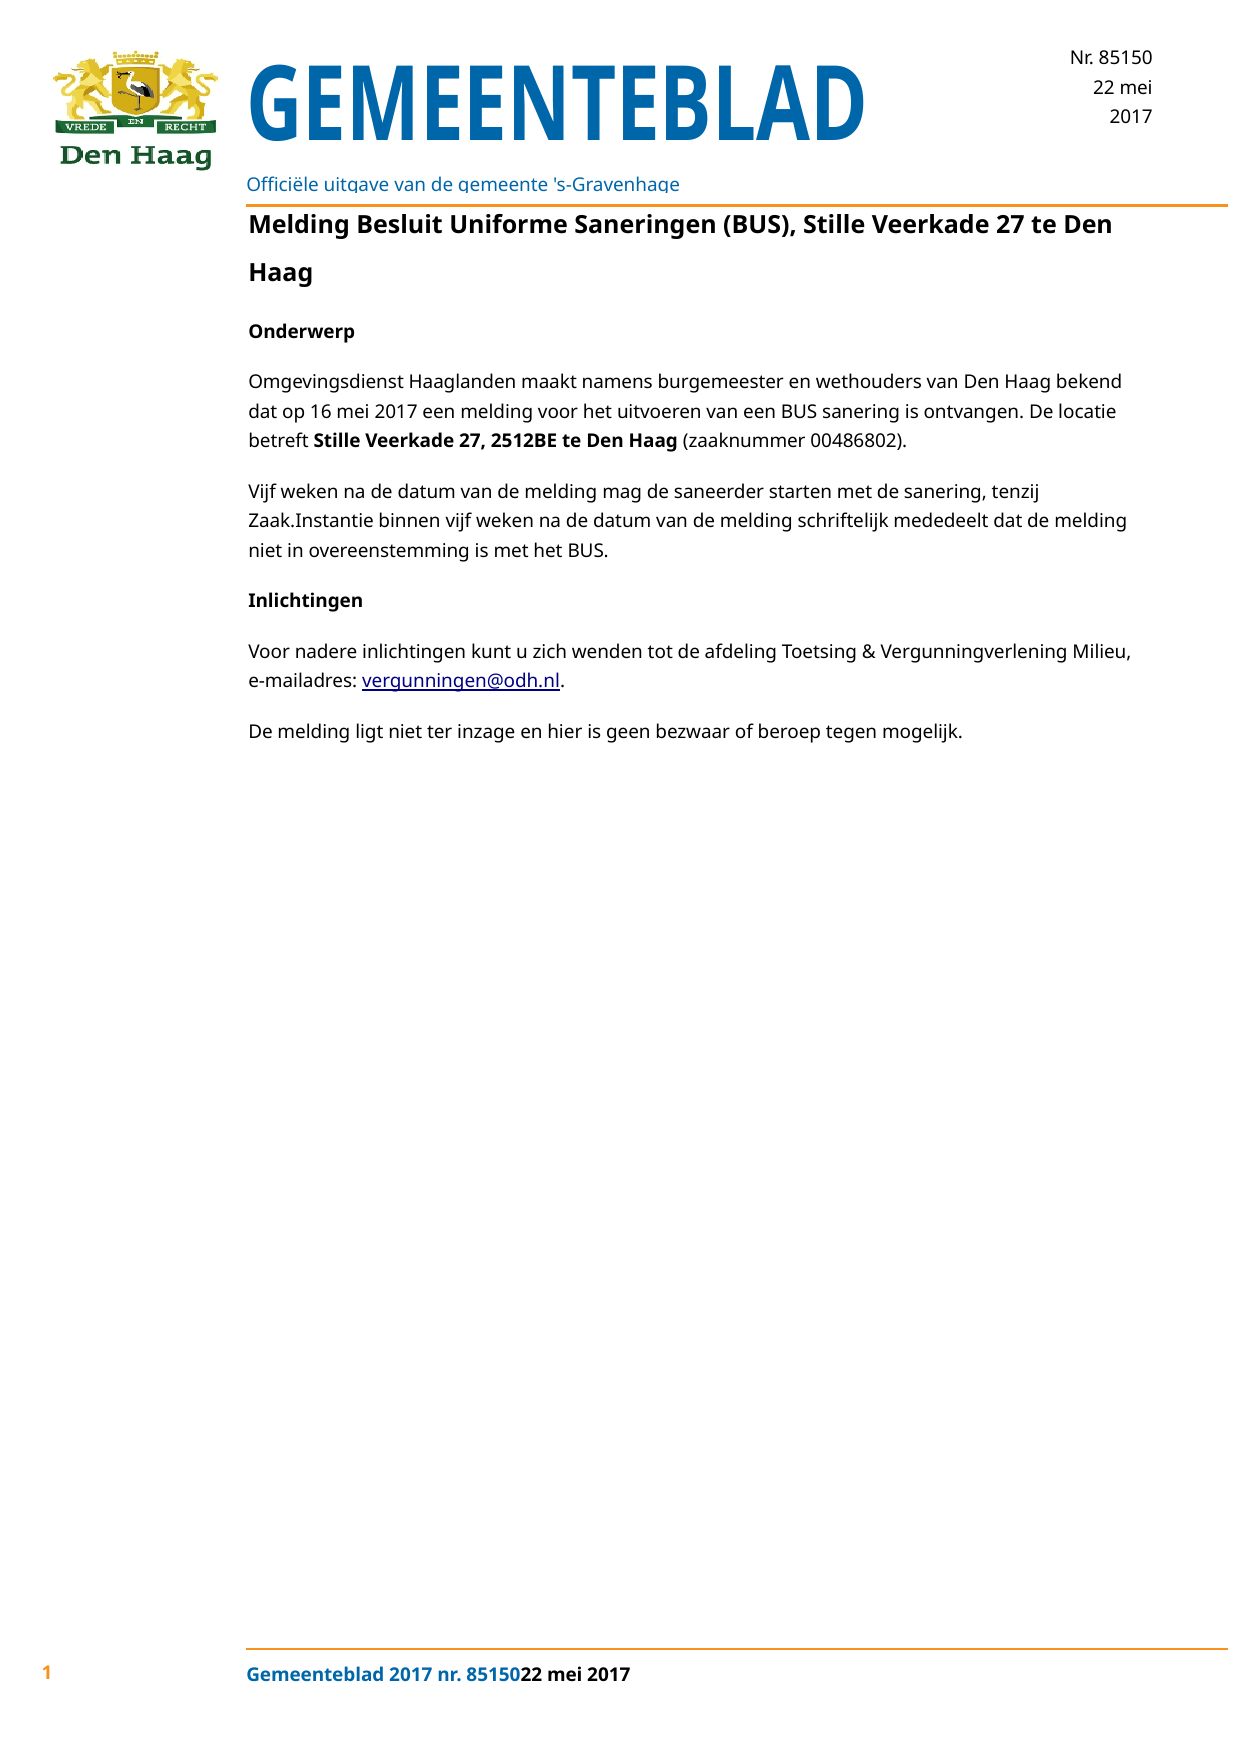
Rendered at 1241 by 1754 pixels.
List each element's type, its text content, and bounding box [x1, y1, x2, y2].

text Inlichtingen [248, 587, 1152, 613]
text Onderwerp [248, 318, 1152, 344]
text Voor nadere inlichtingen kunt u zich wenden tot de afdeling Toetsing & Vergunningverlening Milieu, e-mailadres: vergunningen@odh.nl. [248, 638, 1152, 693]
text Omgevingsdienst Haaglanden maakt namens burgemeester en wethouders van Den Haag bekend dat op 16 mei 2017 een melding voor het uitvoeren van een BUS sanering is ontvangen. De locatie betreft Stille Veerkade 27, 2512BE te Den Haag (zaaknummer 00486802). [248, 368, 1152, 453]
text De melding ligt niet ter inzage en hier is geen bezwaar of beroep tegen mogelijk. [248, 718, 1152, 744]
picture [41, 47, 231, 172]
text Vijf weken na de datum van de melding mag de saneerder starten met de sanering, tenzij Zaak.Instantie binnen vijf weken na de datum van de melding schriftelijk mededeelt dat de melding niet in overeenstemming is met het BUS. [248, 478, 1152, 563]
text Melding Besluit Uniforme Saneringen (BUS), Stille Veerkade 27 te Den Haag [248, 207, 1152, 288]
